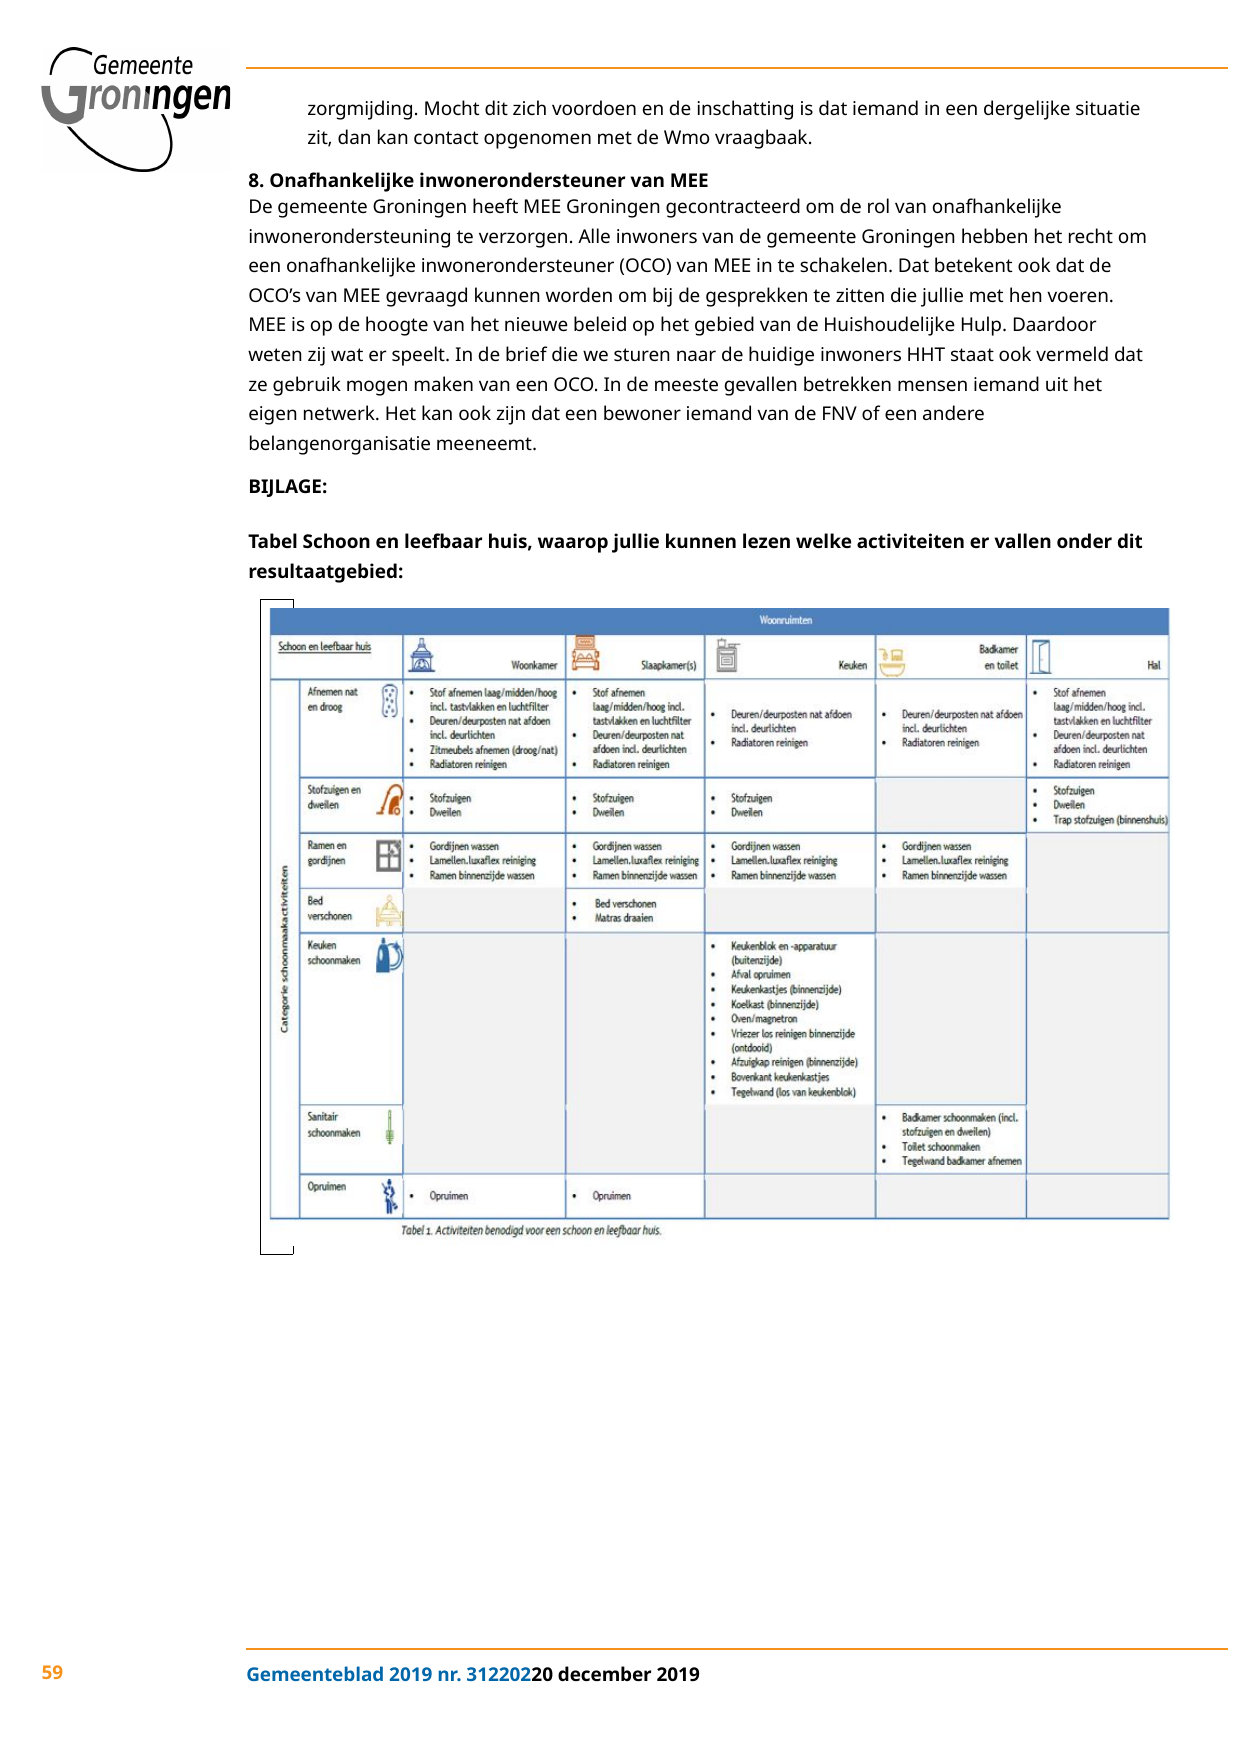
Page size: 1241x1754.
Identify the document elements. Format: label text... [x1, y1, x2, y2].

text De gemeente Groningen heeft MEE Groningen gecontracteerd om de rol van onafhankelijke inwonerondersteuning te verzorgen. Alle inwoners van de gemeente Groningen hebben het recht om een onafhankelijke inwonerondersteuner (OCO) van MEE in te schakelen. Dat betekent ook dat de OCO’s van MEE gevraagd kunnen worden om bij de gesprekken te zitten die jullie met hen voeren. MEE is op de hoogte van het nieuwe beleid op het gebied van de Huishoudelijke Hulp. Daardoor weten zij wat er speelt. In de brief die we sturen naar de huidige inwoners HHT staat ook vermeld dat ze gebruik mogen maken van een OCO. In de meeste gevallen betrekken mensen iemand uit het eigen netwerk. Het kan ook zijn dat een bewoner iemand van de FNV of een andere belangenorganisatie meeneemt. [248, 193, 1152, 456]
picture [268, 608, 1173, 1246]
picture [41, 47, 231, 172]
text 8. Onafhankelijke inwonerondersteuner van MEE [248, 167, 1152, 193]
list zorgmijding. Mocht dit zich voordoen en de inschatting is dat iemand in een dergelijke situatie zit, dan kan contact opgenomen met de Wmo vraagbaak. [248, 95, 1152, 150]
text Tabel Schoon en leefbaar huis, waarop jullie kunnen lezen welke activiteiten er vallen onder dit resultaatgebied: [248, 528, 1152, 584]
text BIJLAGE: [248, 473, 1152, 499]
